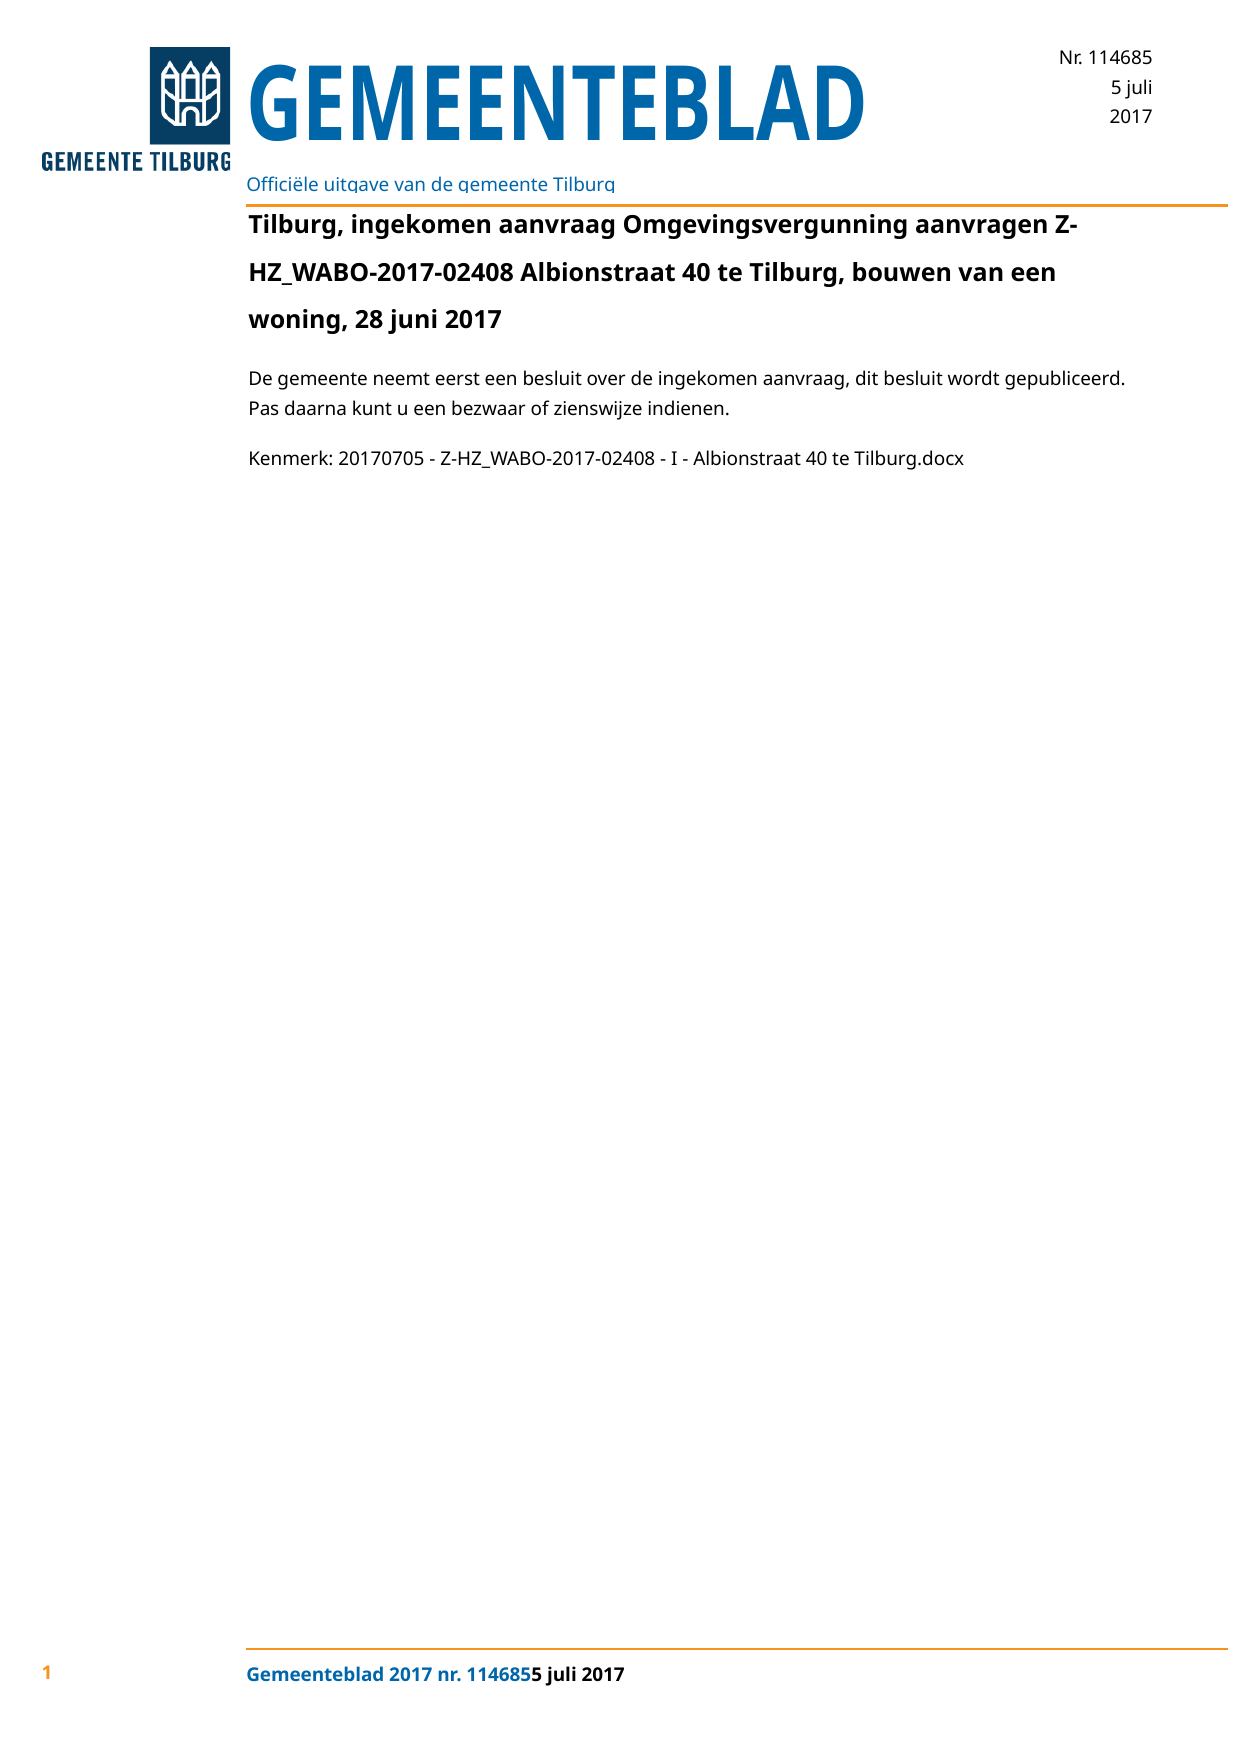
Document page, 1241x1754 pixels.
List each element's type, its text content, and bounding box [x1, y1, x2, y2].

text De gemeente neemt eerst een besluit over de ingekomen aanvraag, dit besluit wordt gepubliceerd. Pas daarna kunt u een bezwaar of zienswijze indienen. [248, 366, 1152, 421]
picture [41, 47, 231, 172]
text Kenmerk: 20170705 - Z-HZ_WABO-2017-02408 - I - Albionstraat 40 te Tilburg.docx [248, 446, 1152, 471]
text Tilburg, ingekomen aanvraag Omgevingsvergunning aanvragen Z-HZ_WABO-2017-02408 Albionstraat 40 te Tilburg, bouwen van een woning, 28 juni 2017 [248, 207, 1152, 336]
